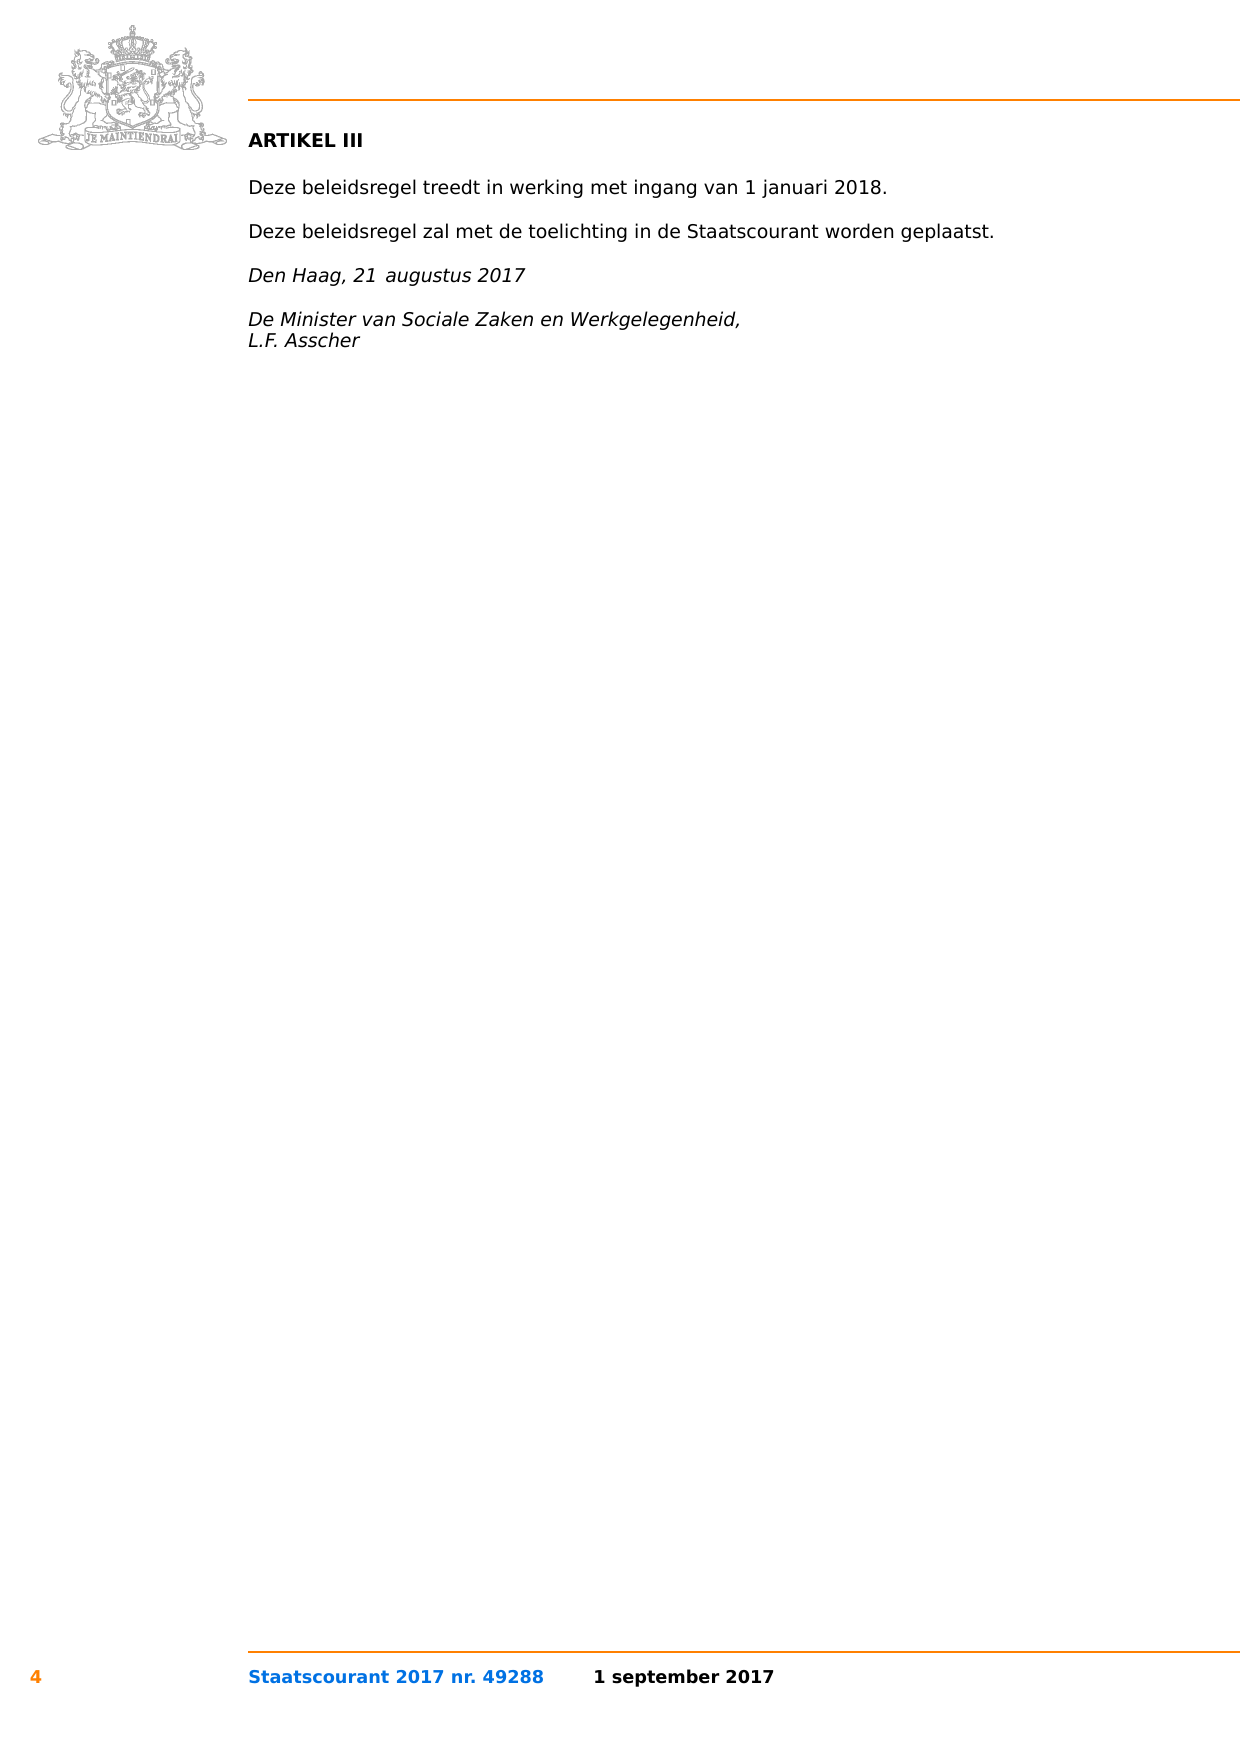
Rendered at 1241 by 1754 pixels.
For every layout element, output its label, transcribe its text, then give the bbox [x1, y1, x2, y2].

text De Minister van Sociale Zaken en Werkgelegenheid, L.F. Asscher [248, 308, 1163, 352]
subtitle ARTIKEL III [248, 130, 1163, 152]
text Deze beleidsregel zal met de toelichting in de Staatscourant worden geplaatst. [248, 221, 1163, 243]
text Deze beleidsregel treedt in werking met ingang van 1 januari 2018. [248, 177, 1163, 199]
text Den Haag, 21 augustus 2017 [248, 264, 1163, 287]
picture [38, 25, 227, 150]
